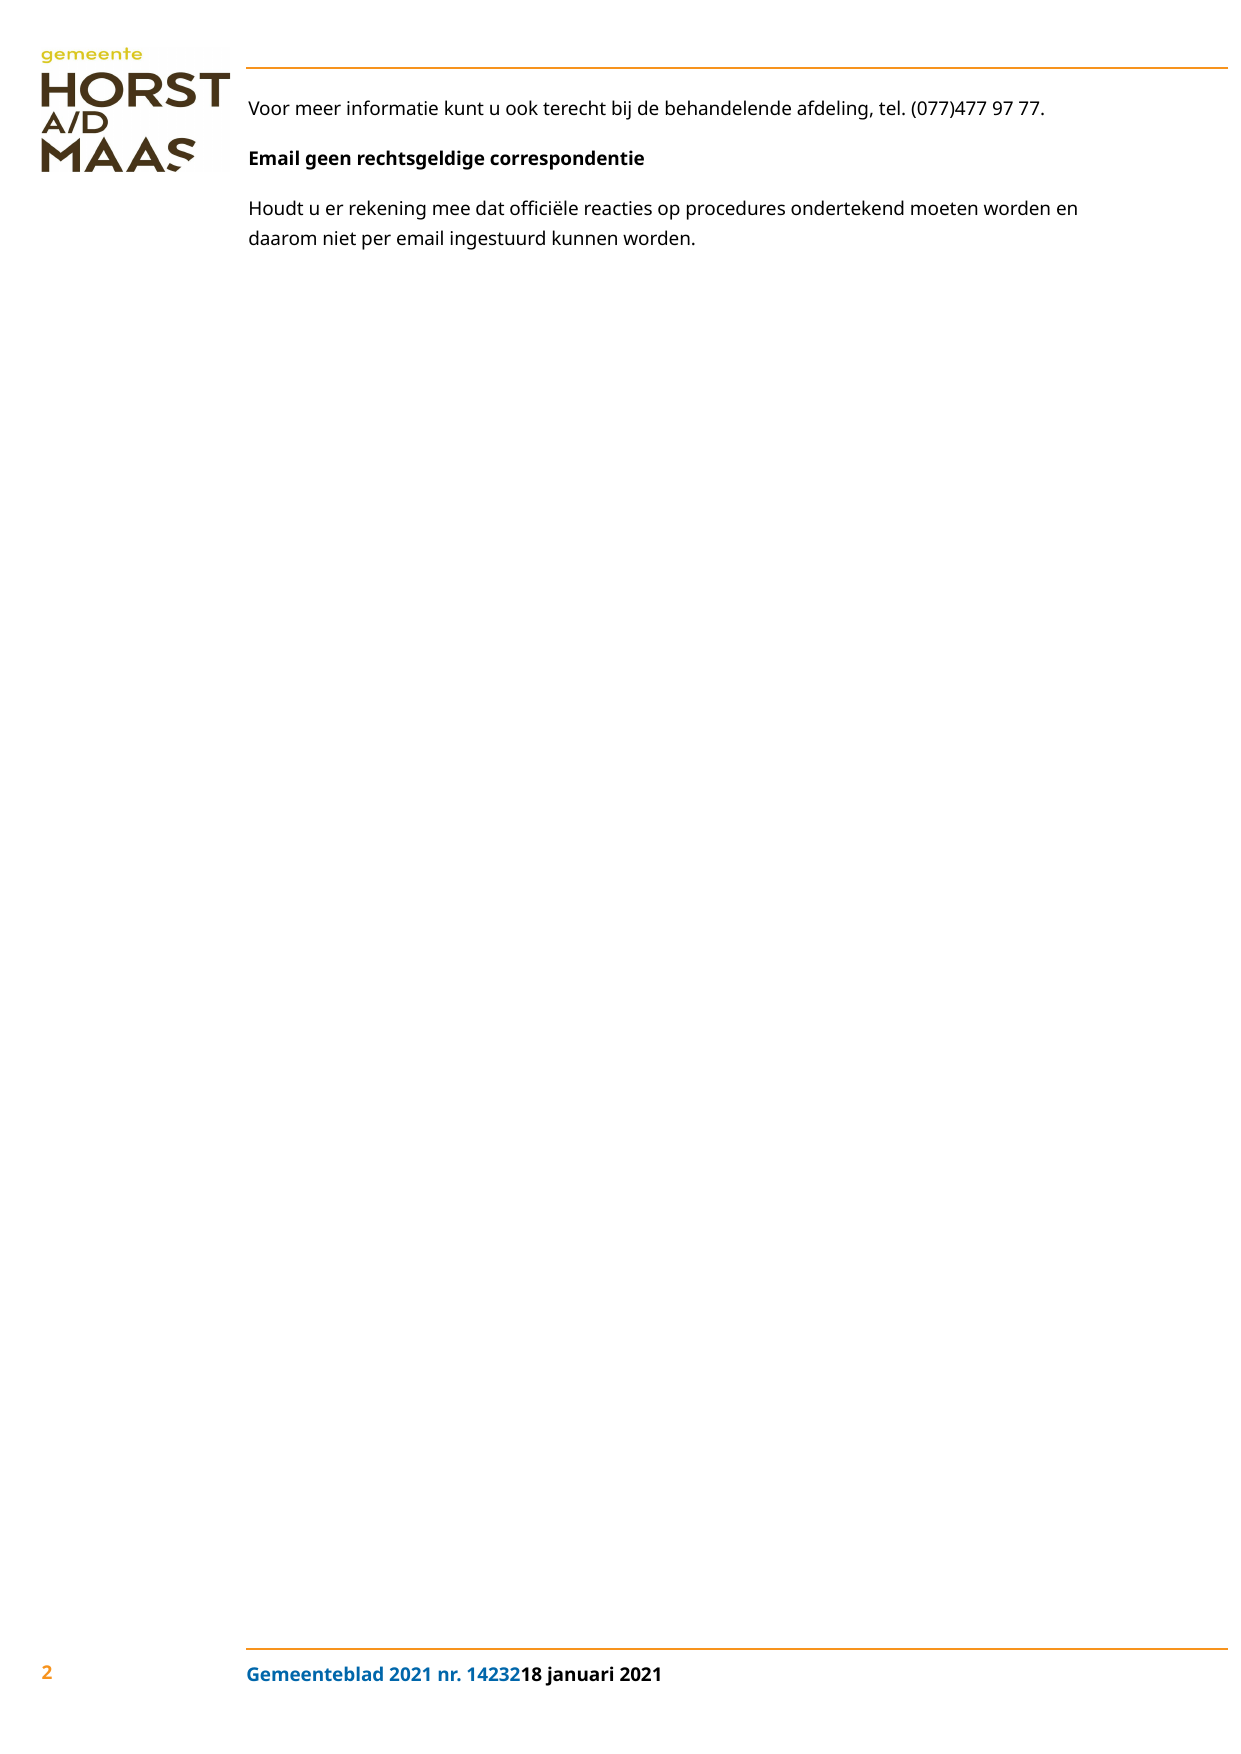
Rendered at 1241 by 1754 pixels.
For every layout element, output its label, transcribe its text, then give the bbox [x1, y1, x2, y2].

text Email geen rechtsgeldige correspondentie [248, 145, 1152, 171]
text Voor meer informatie kunt u ook terecht bij de behandelende afdeling, tel. (077)477 97 77. [248, 95, 1152, 121]
text Houdt u er rekening mee dat officiële reacties op procedures ondertekend moeten worden en daarom niet per email ingestuurd kunnen worden. [248, 196, 1152, 251]
picture [41, 47, 231, 172]
